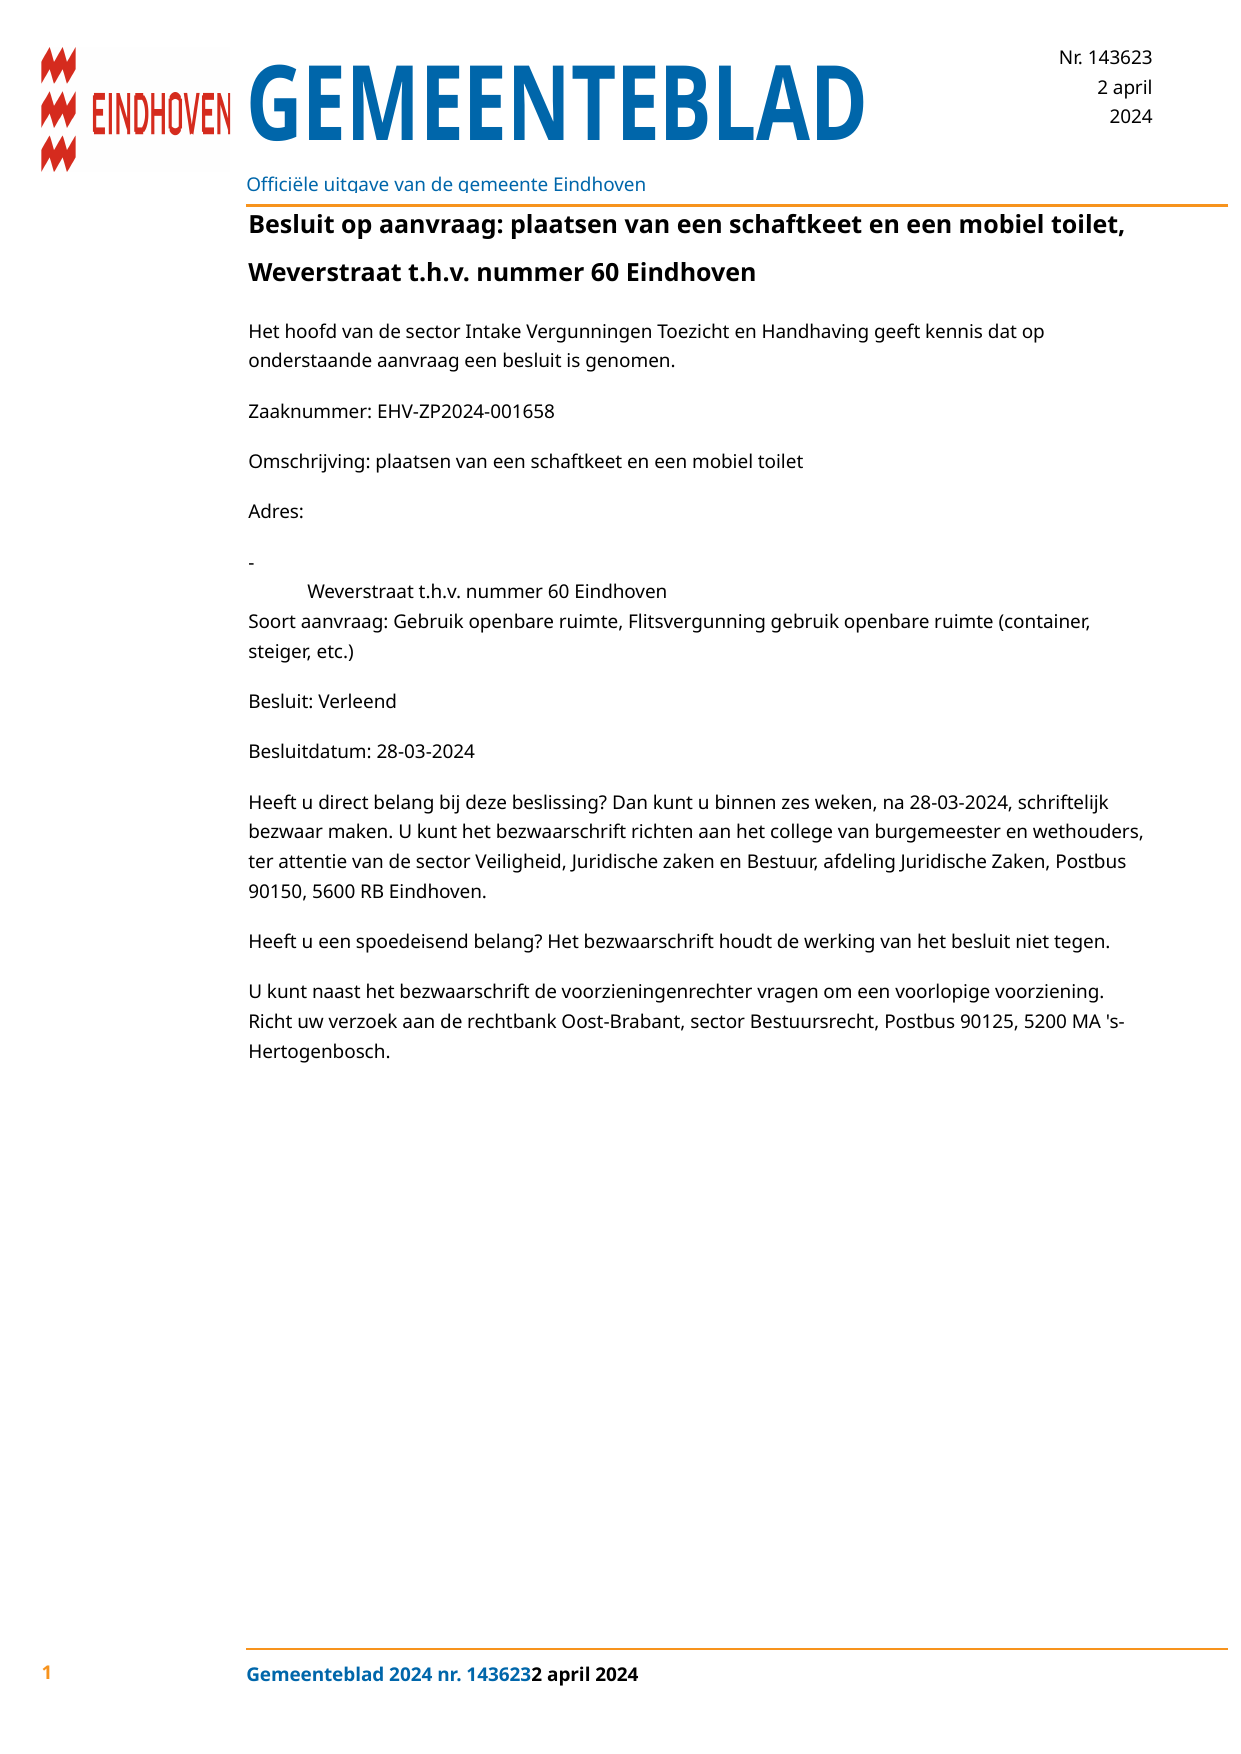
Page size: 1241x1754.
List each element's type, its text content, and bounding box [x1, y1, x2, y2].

text Het hoofd van de sector Intake Vergunningen Toezicht en Handhaving geeft kennis dat op onderstaande aanvraag een besluit is genomen. [248, 318, 1152, 373]
text Besluit: Verleend [248, 688, 1152, 714]
text U kunt naast het bezwaarschrift de voorzieningenrechter vragen om een voorlopige voorziening. Richt uw verzoek aan de rechtbank Oost-Brabant, sector Bestuursrecht, Postbus 90125, 5200 MA 's-Hertogenbosch. [248, 979, 1152, 1064]
picture [41, 47, 231, 172]
text Omschrijving: plaatsen van een schaftkeet en een mobiel toilet [248, 448, 1152, 474]
text Heeft u een spoedeisend belang? Het bezwaarschrift houdt de werking van het besluit niet tegen. [248, 928, 1152, 954]
text Adres: [248, 499, 1152, 524]
list Weverstraat t.h.v. nummer 60 Eindhoven [248, 579, 1152, 604]
text Zaaknummer: EHV-ZP2024-001658 [248, 398, 1152, 424]
text Besluitdatum: 28-03-2024 [248, 739, 1152, 764]
text Besluit op aanvraag: plaatsen van een schaftkeet en een mobiel toilet, Weverstraat t.h.v. nummer 60 Eindhoven [248, 207, 1152, 288]
text Soort aanvraag: Gebruik openbare ruimte, Flitsvergunning gebruik openbare ruimte (container, steiger, etc.) [248, 608, 1152, 664]
text Heeft u direct belang bij deze beslissing? Dan kunt u binnen zes weken, na 28-03-2024, schriftelijk bezwaar maken. U kunt het bezwaarschrift richten aan het college van burgemeester en wethouders, ter attentie van de sector Veiligheid, Juridische zaken en Bestuur, afdeling Juridische Zaken, Postbus 90150, 5600 RB Eindhoven. [248, 789, 1152, 904]
